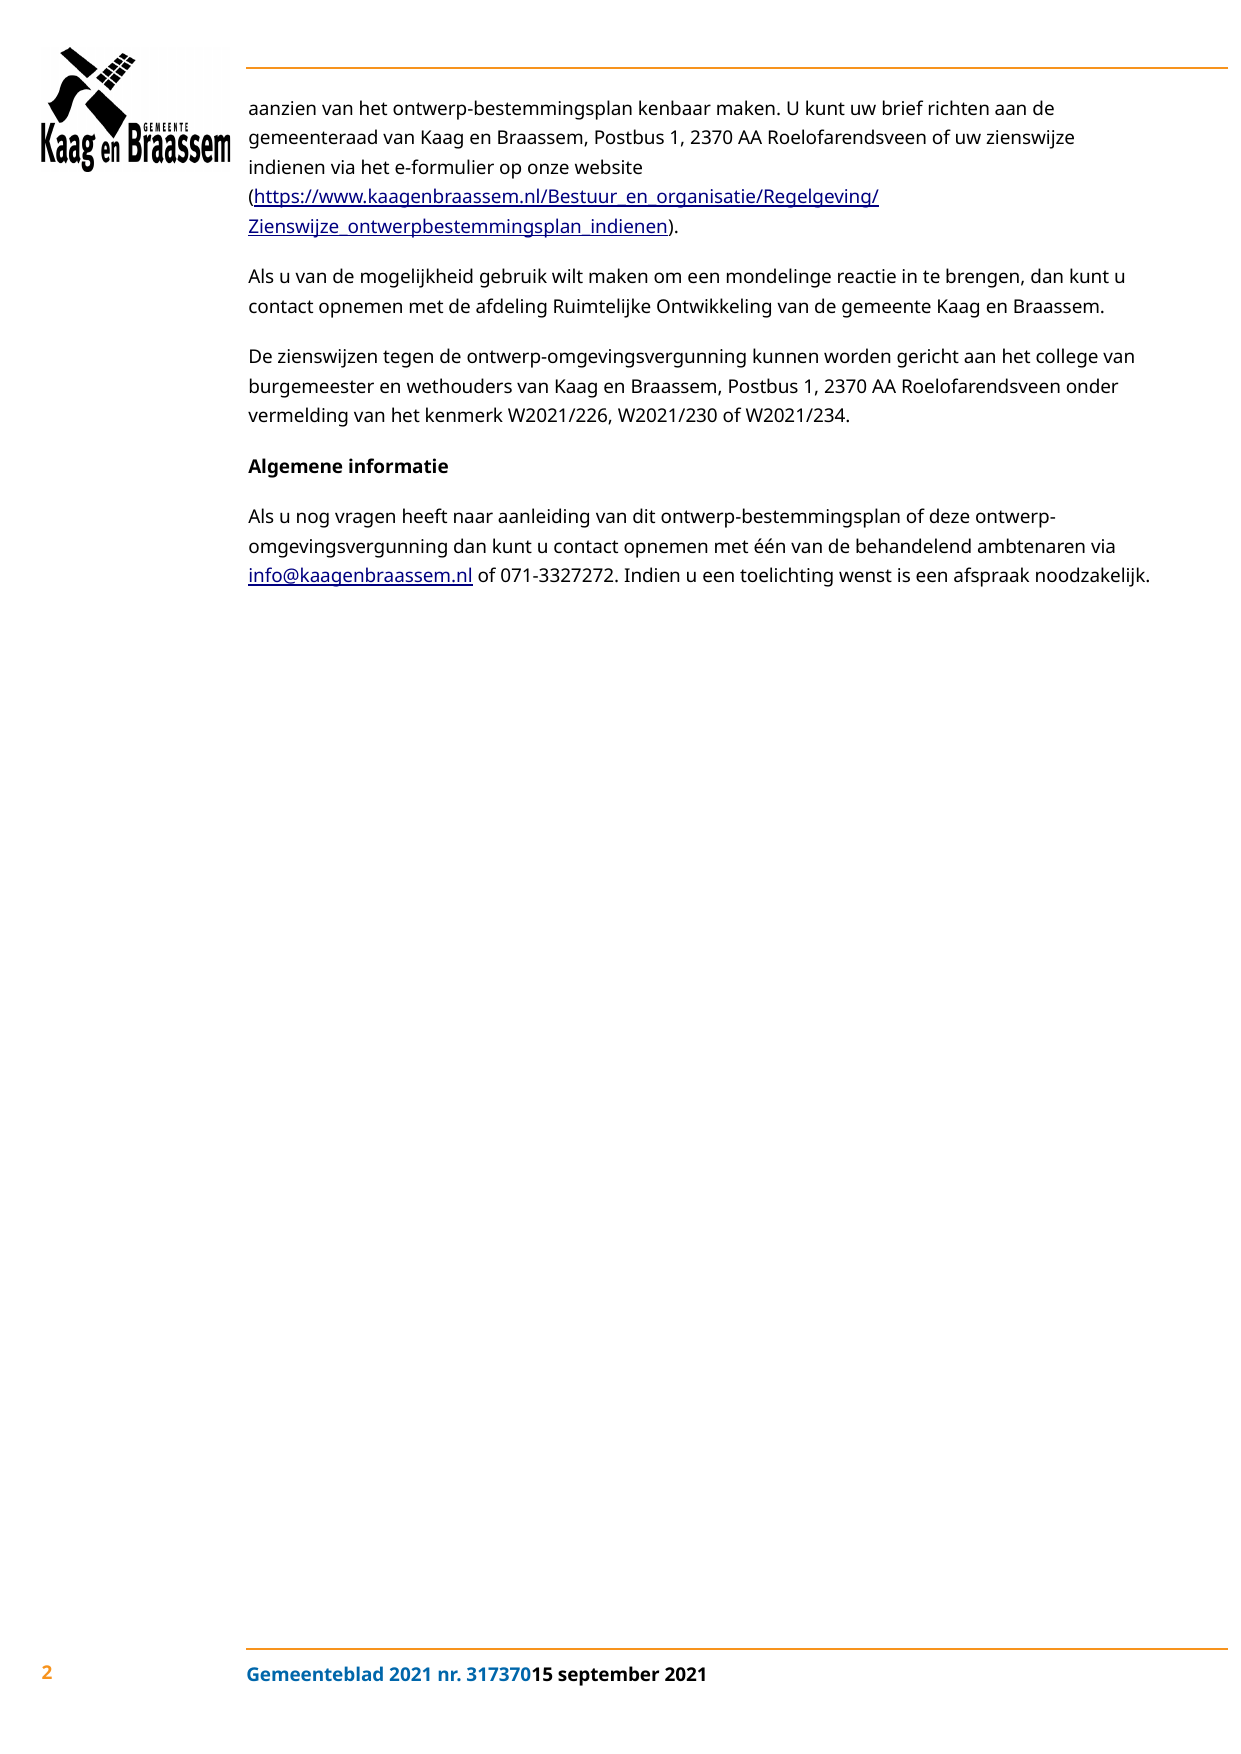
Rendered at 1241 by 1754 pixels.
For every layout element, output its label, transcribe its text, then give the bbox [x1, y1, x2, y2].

picture [41, 47, 231, 172]
text Als u van de mogelijkheid gebruik wilt maken om een mondelinge reactie in te brengen, dan kunt u contact opnemen met de afdeling Ruimtelijke Ontwikkeling van de gemeente Kaag en Braassem. [248, 263, 1152, 319]
text Algemene informatie [248, 453, 1152, 479]
text De zienswijzen tegen de ontwerp-omgevingsvergunning kunnen worden gericht aan het college van burgemeester en wethouders van Kaag en Braassem, Postbus 1, 2370 AA Roelofarendsveen onder vermelding van het kenmerk W2021/226, W2021/230 of W2021/234. [248, 343, 1152, 428]
text aanzien van het ontwerp-bestemmingsplan kenbaar maken. U kunt uw brief richten aan de gemeenteraad van Kaag en Braassem, Postbus 1, 2370 AA Roelofarendsveen of uw zienswijze indienen via het e-formulier op onze website (https://www.kaagenbraassem.nl/Bestuur_en_organisatie/Regelgeving/Zienswijze_ontwerpbestemmingsplan_indienen). [248, 95, 1152, 239]
text Als u nog vragen heeft naar aanleiding van dit ontwerp-bestemmingsplan of deze ontwerp-omgevingsvergunning dan kunt u contact opnemen met één van de behandelend ambtenaren via info@kaagenbraassem.nl of 071-3327272. Indien u een toelichting wenst is een afspraak noodzakelijk. [248, 503, 1152, 588]
